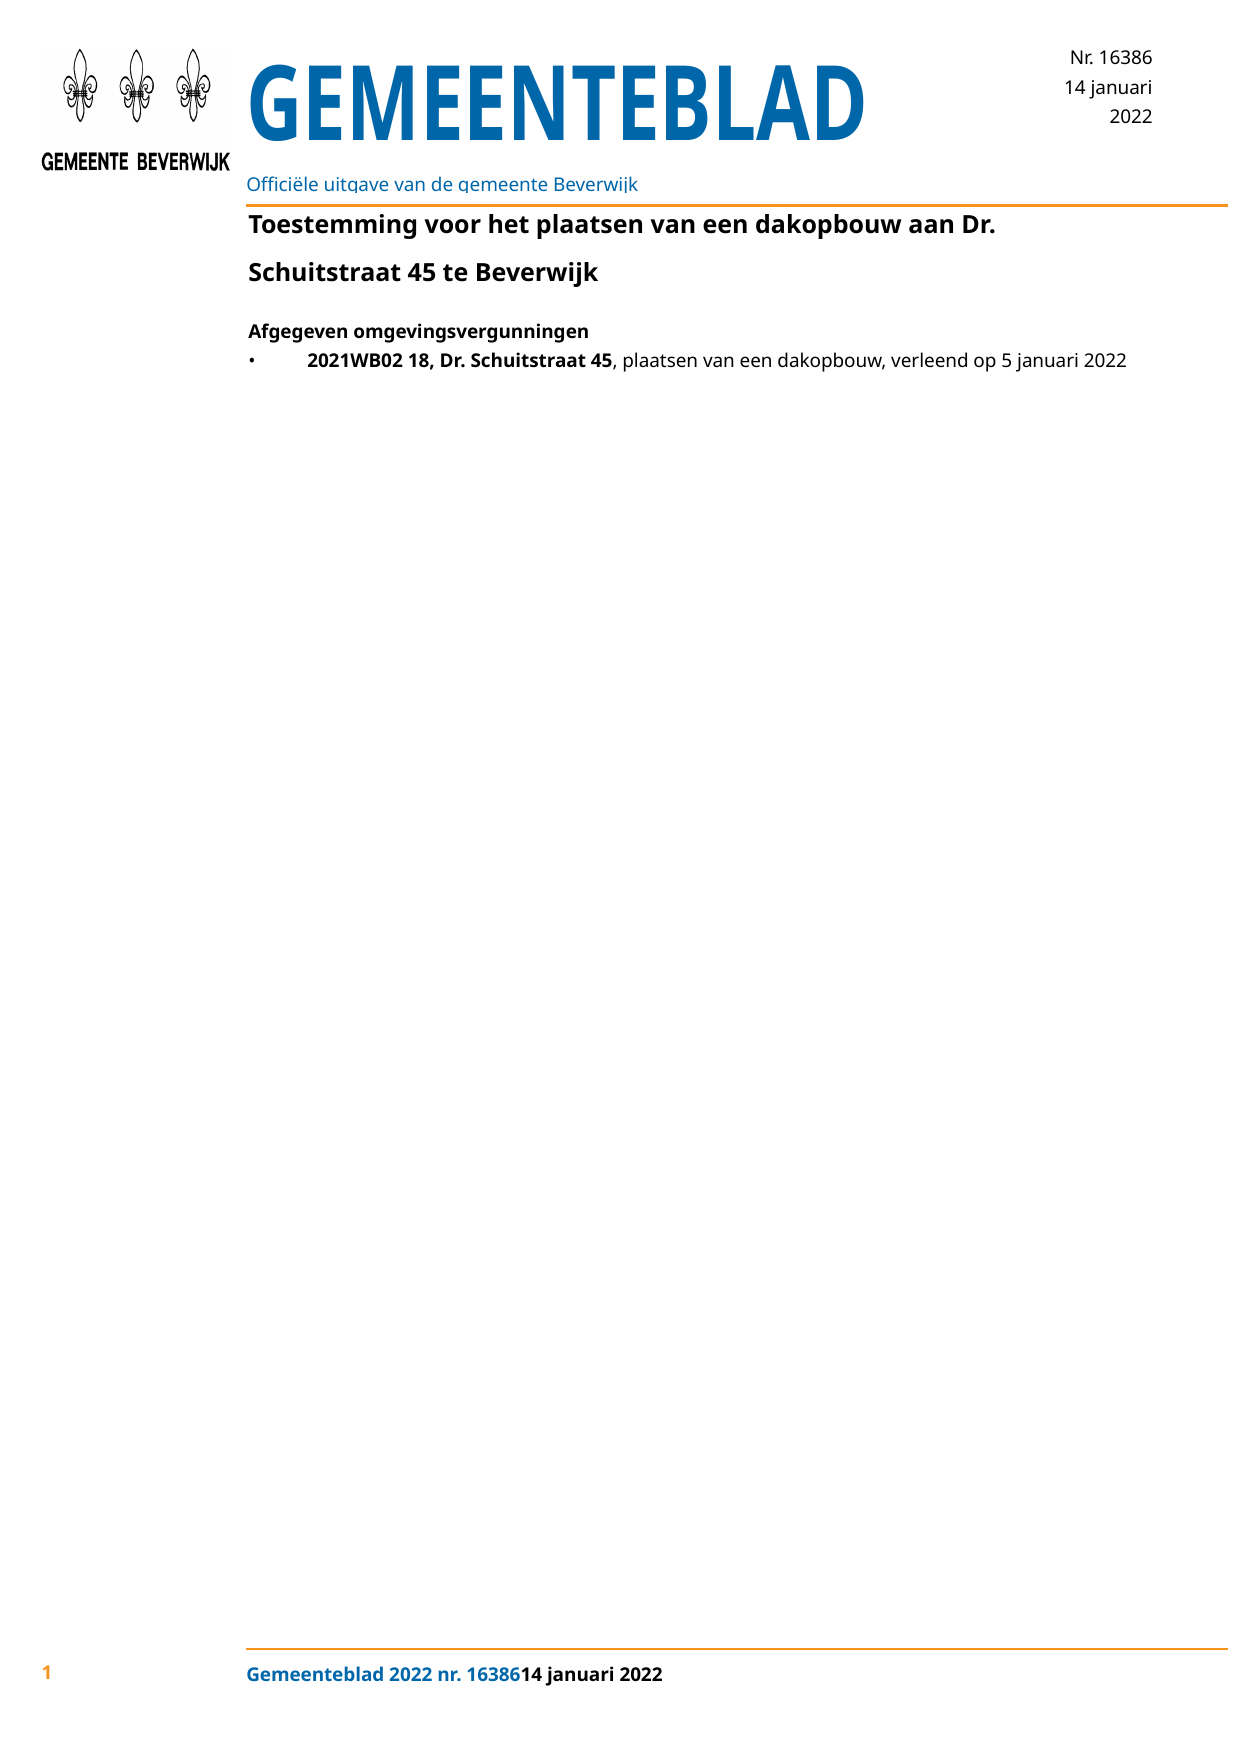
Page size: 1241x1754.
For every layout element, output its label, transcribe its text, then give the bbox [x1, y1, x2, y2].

text Afgegeven omgevingsvergunningen [248, 318, 1152, 344]
list 2021WB02 18, Dr. Schuitstraat 45, plaatsen van een dakopbouw, verleend op 5 januari 2022 [248, 347, 1152, 373]
picture [41, 47, 231, 172]
text Toestemming voor het plaatsen van een dakopbouw aan Dr. Schuitstraat 45 te Beverwijk [248, 207, 1152, 288]
